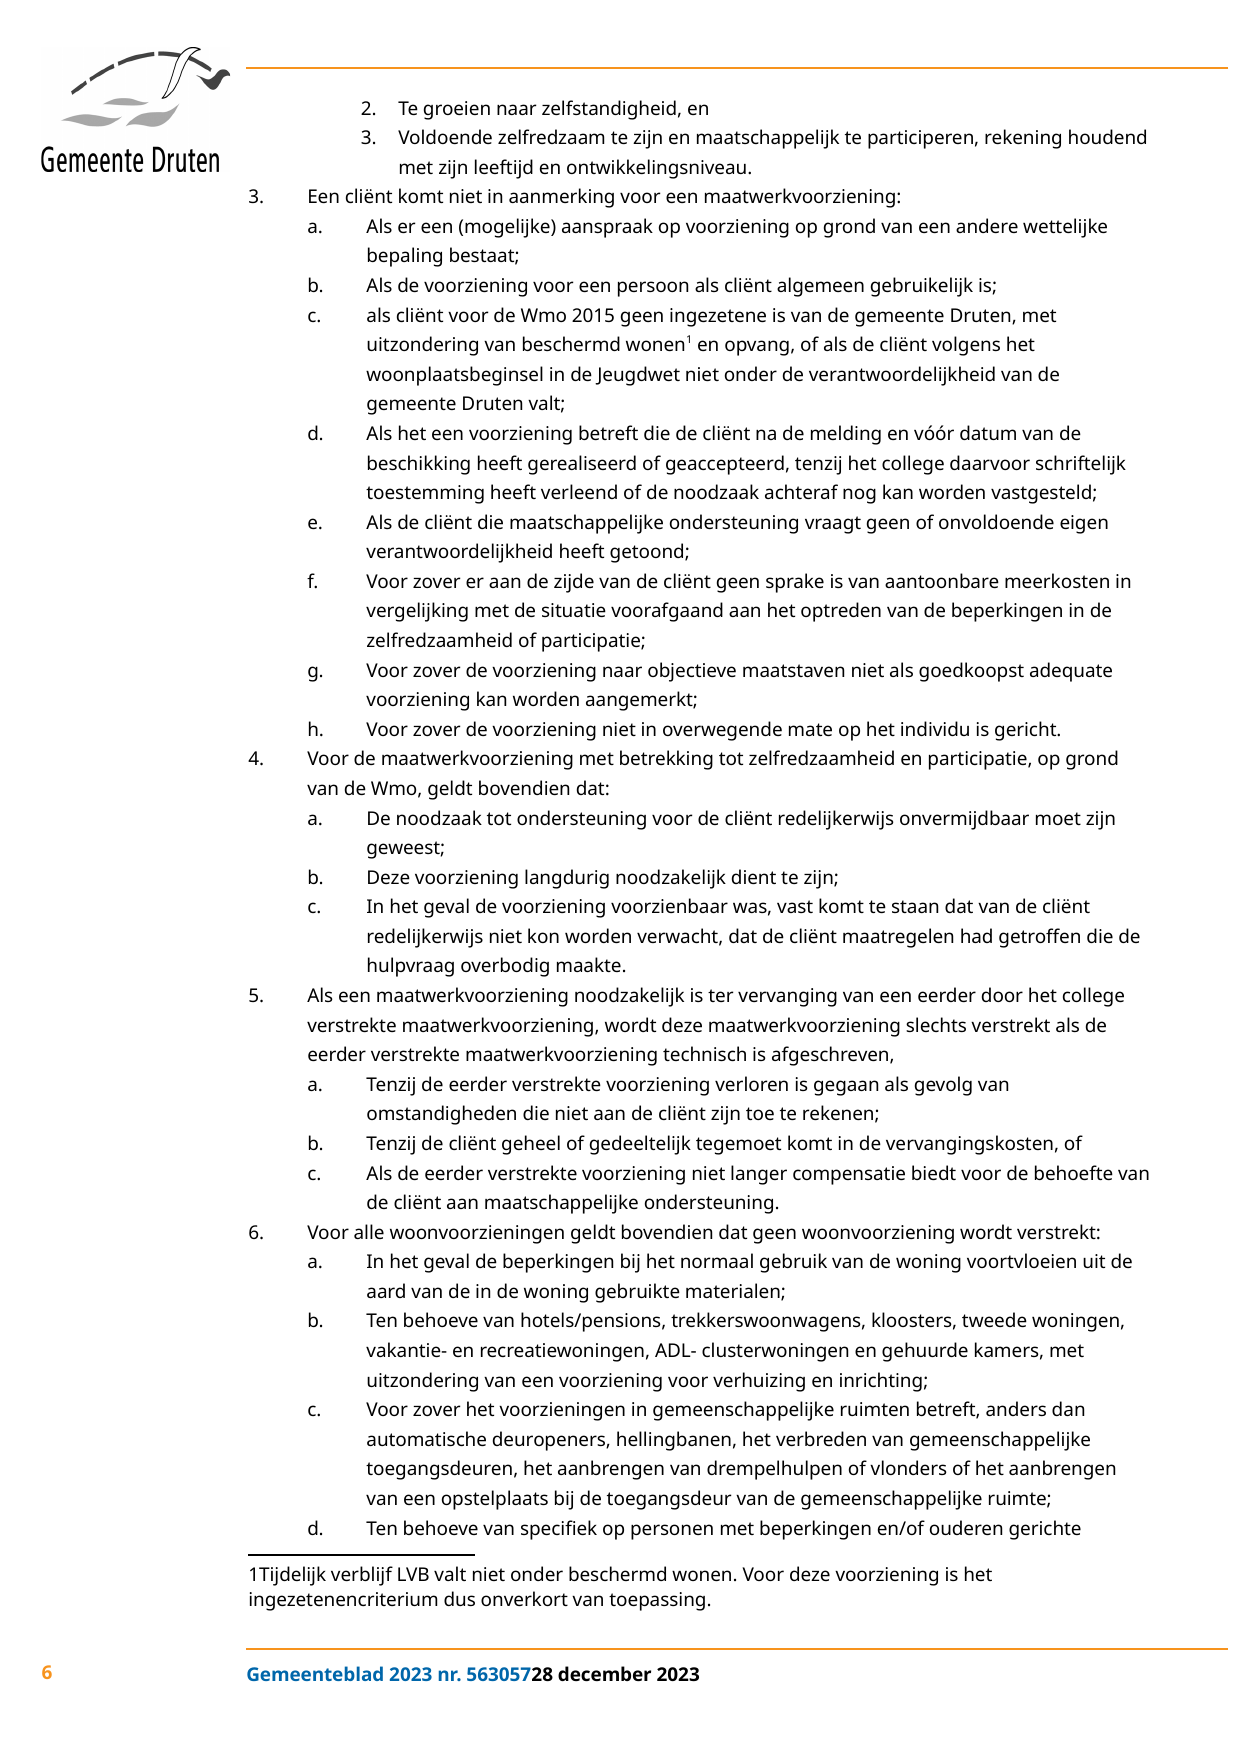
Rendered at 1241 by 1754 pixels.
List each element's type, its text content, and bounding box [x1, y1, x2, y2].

list Voor alle woonvoorzieningen geldt bovendien dat geen woonvoorziening wordt verstrekt: [248, 1219, 1152, 1245]
list Voor zover er aan de zijde van de cliënt geen sprake is van aantoonbare meerkosten in vergelijking met de situatie voorafgaand aan het optreden van de beperkingen in de zelfredzaamheid of participatie; [307, 568, 1152, 653]
list Als de voorziening voor een persoon als cliënt algemeen gebruikelijk is; [307, 272, 1152, 298]
picture [41, 47, 231, 172]
list Voor zover de voorziening niet in overwegende mate op het individu is gericht. [307, 716, 1152, 742]
list Een cliënt komt niet in aanmerking voor een maatwerkvoorziening: [248, 183, 1152, 209]
list Ten behoeve van hotels/pensions, trekkerswoonwagens, kloosters, tweede woningen, vakantie‐ en recreatiewoningen, ADL‐ clusterwoningen en gehuurde kamers, met uitzondering van een voorziening voor verhuizing en inrichting; [307, 1308, 1152, 1393]
list als cliënt voor de Wmo 2015 geen ingezetene is van de gemeente Druten, met uitzondering van beschermd wonen en opvang, of als de cliënt volgens het woonplaatsbeginsel in de Jeugdwet niet onder de verantwoordelijkheid van de gemeente Druten valt; [307, 302, 1152, 416]
list Voor zover het voorzieningen in gemeenschappelijke ruimten betreft, anders dan automatische deuropeners, hellingbanen, het verbreden van gemeenschappelijke toegangsdeuren, het aanbrengen van drempelhulpen of vlonders of het aanbrengen van een opstelplaats bij de toegangsdeur van de gemeenschappelijke ruimte; [307, 1396, 1152, 1511]
list De noodzaak tot ondersteuning voor de cliënt redelijkerwijs onvermijdbaar moet zijn geweest; [307, 805, 1152, 860]
list In het geval de voorziening voorzienbaar was, vast komt te staan dat van de cliënt redelijkerwijs niet kon worden verwacht, dat de cliënt maatregelen had getroffen die de hulpvraag overbodig maakte. [307, 893, 1152, 978]
list Als een maatwerkvoorziening noodzakelijk is ter vervanging van een eerder door het college verstrekte maatwerkvoorziening, wordt deze maatwerkvoorziening slechts verstrekt als de eerder verstrekte maatwerkvoorziening technisch is afgeschreven, [248, 982, 1152, 1067]
list Deze voorziening langdurig noodzakelijk dient te zijn; [307, 864, 1152, 890]
list Te groeien naar zelfstandigheid, en [361, 95, 1152, 121]
list Voldoende zelfredzaam te zijn en maatschappelijk te participeren, rekening houdend met zijn leeftijd en ontwikkelingsniveau. [361, 124, 1152, 180]
list Als de eerder verstrekte voorziening niet langer compensatie biedt voor de behoefte van de cliënt aan maatschappelijke ondersteuning. [307, 1160, 1152, 1215]
list Als het een voorziening betreft die de cliënt na de melding en vóór datum van de beschikking heeft gerealiseerd of geaccepteerd, tenzij het college daarvoor schriftelijk toestemming heeft verleend of de noodzaak achteraf nog kan worden vastgesteld; [307, 420, 1152, 505]
list Tenzij de cliënt geheel of gedeeltelijk tegemoet komt in de vervangingskosten, of [307, 1130, 1152, 1156]
list Ten behoeve van specifiek op personen met beperkingen en/of ouderen gerichte [307, 1515, 1152, 1541]
list Voor de maatwerkvoorziening met betrekking tot zelfredzaamheid en participatie, op grond van de Wmo, geldt bovendien dat: [248, 746, 1152, 801]
list Voor zover de voorziening naar objectieve maatstaven niet als goedkoopst adequate voorziening kan worden aangemerkt; [307, 657, 1152, 712]
list Tenzij de eerder verstrekte voorziening verloren is gegaan als gevolg van omstandigheden die niet aan de cliënt zijn toe te rekenen; [307, 1071, 1152, 1126]
list Tijdelijk verblijf LVB valt niet onder beschermd wonen. Voor deze voorziening is het ingezetenencriterium dus onverkort van toepassing. [248, 1561, 1152, 1612]
list Als er een (mogelijke) aanspraak op voorziening op grond van een andere wettelijke bepaling bestaat; [307, 213, 1152, 268]
list Als de cliënt die maatschappelijke ondersteuning vraagt geen of onvoldoende eigen verantwoordelijkheid heeft getoond; [307, 509, 1152, 564]
list In het geval de beperkingen bij het normaal gebruik van de woning voortvloeien uit de aard van de in de woning gebruikte materialen; [307, 1248, 1152, 1304]
